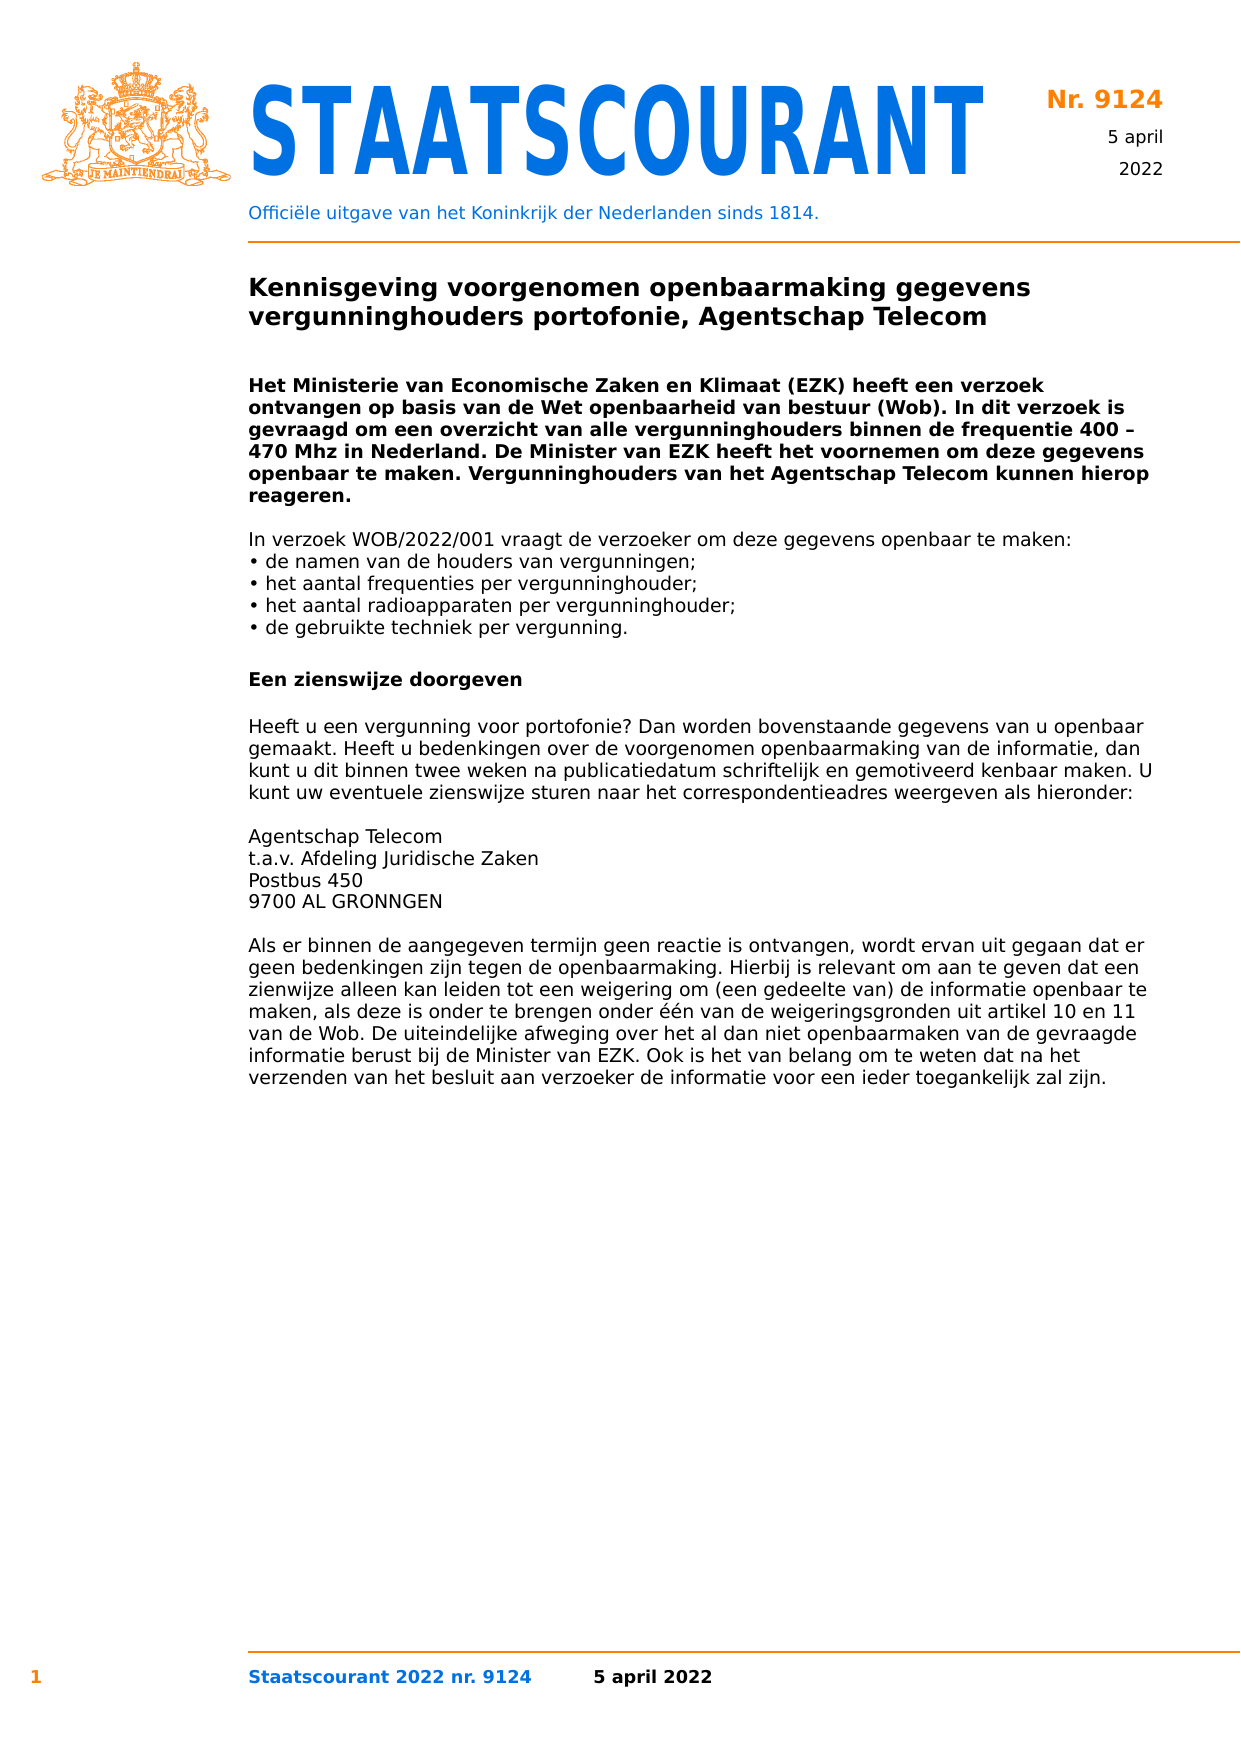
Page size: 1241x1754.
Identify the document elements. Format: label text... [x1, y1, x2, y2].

table_header STAATSCOURANT [248, 62, 998, 203]
text • het aantal frequenties per vergunninghouder; [248, 573, 1163, 595]
table_header [25, 62, 248, 241]
text • de namen van de houders van vergunningen; [248, 551, 1163, 573]
subtitle Een zienswijze doorgeven [248, 669, 1163, 691]
text Agentschap Telecom [248, 826, 1163, 847]
text 9700 AL GRONNGEN [248, 891, 1163, 913]
subtitle Kennisgeving voorgenomen openbaarmaking gegevens vergunninghouders portofonie, Agentschap Telecom [248, 273, 1163, 331]
picture [41, 62, 231, 186]
text Het Ministerie van Economische Zaken en Klimaat (EZK) heeft een verzoek ontvangen op basis van de Wet openbaarheid van bestuur (Wob). In dit verzoek is gevraagd om een overzicht van alle vergunninghouders binnen de frequentie 400 – 470 Mhz in Nederland. De Minister van EZK heeft het voornemen om deze gegevens openbaar te maken. Vergunninghouders van het Agentschap Telecom kunnen hierop reageren. [248, 375, 1163, 507]
text • de gebruikte techniek per vergunning. [248, 617, 1163, 639]
text Postbus 450 [248, 869, 1163, 891]
table_cell Officiële uitgave van het Koninkrijk der Nederlanden sinds 1814. [248, 203, 1240, 241]
table_cell 5 april [998, 121, 1240, 153]
text In verzoek WOB/2022/001 vraagt de verzoeker om deze gegevens openbaar te maken: [248, 529, 1163, 551]
table_header Nr. 9124 [998, 62, 1240, 121]
text • het aantal radioapparaten per vergunninghouder; [248, 595, 1163, 617]
table_cell 2022 [998, 153, 1240, 203]
text t.a.v. Afdeling Juridische Zaken [248, 847, 1163, 869]
text Heeft u een vergunning voor portofonie? Dan worden bovenstaande gegevens van u openbaar gemaakt. Heeft u bedenkingen over de voorgenomen openbaarmaking van de informatie, dan kunt u dit binnen twee weken na publicatiedatum schriftelijk en gemotiveerd kenbaar maken. U kunt uw eventuele zienswijze sturen naar het correspondentieadres weergeven als hieronder: [248, 716, 1163, 804]
text Als er binnen de aangegeven termijn geen reactie is ontvangen, wordt ervan uit gegaan dat er geen bedenkingen zijn tegen de openbaarmaking. Hierbij is relevant om aan te geven dat een zienwijze alleen kan leiden tot een weigering om (een gedeelte van) de informatie openbaar te maken, als deze is onder te brengen onder één van de weigeringsgronden uit artikel 10 en 11 van de Wob. De uiteindelijke afweging over het al dan niet openbaarmaken van de gevraagde informatie berust bij de Minister van EZK. Ook is het van belang om te weten dat na het verzenden van het besluit aan verzoeker de informatie voor een ieder toegankelijk zal zijn. [248, 935, 1163, 1089]
